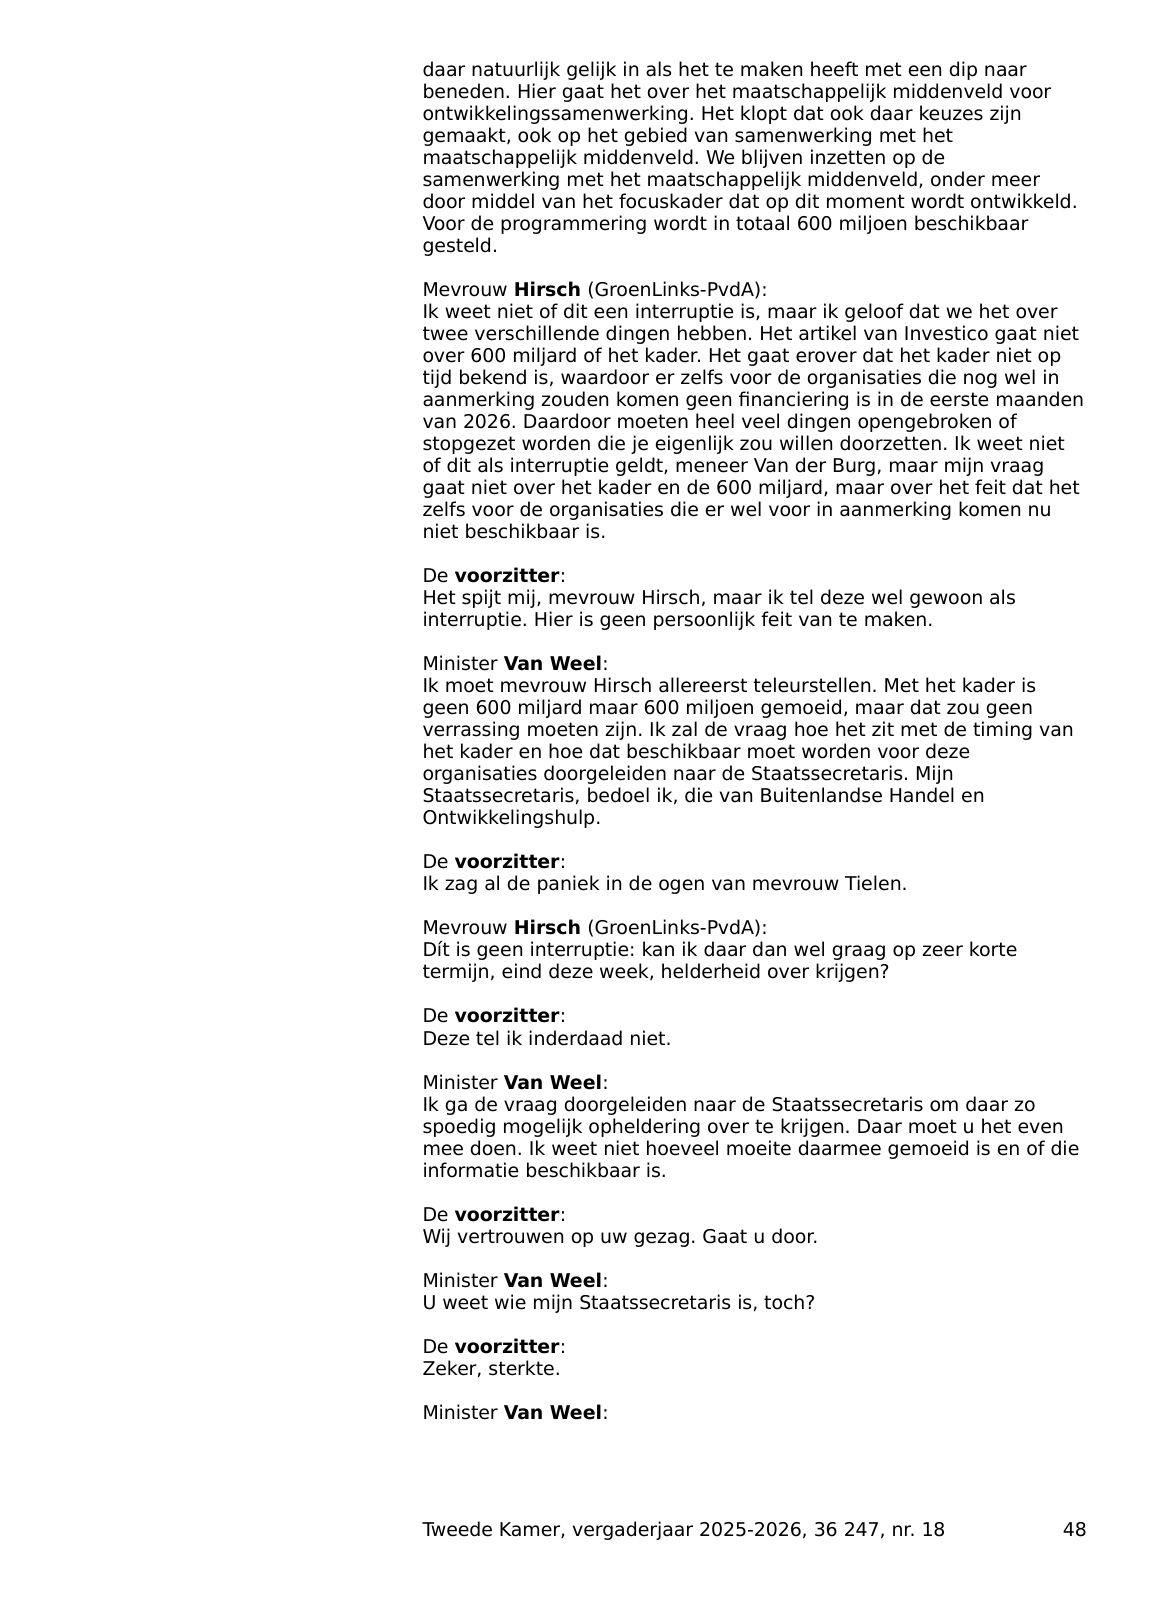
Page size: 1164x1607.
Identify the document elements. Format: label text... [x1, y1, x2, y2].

text Mevrouw Hirsch (GroenLinks-PvdA): [422, 279, 1087, 301]
text Mevrouw Hirsch (GroenLinks-PvdA): [422, 917, 1087, 939]
text Ik ga de vraag doorgeleiden naar de Staatssecretaris om daar zo spoedig mogelijk opheldering over te krijgen. Daar moet u het even mee doen. Ik weet niet hoeveel moeite daarmee gemoeid is en of die informatie beschikbaar is. [422, 1093, 1087, 1181]
text Minister Van Weel: [422, 1270, 1087, 1292]
text De voorzitter: [422, 565, 1087, 587]
text Dít is geen interruptie: kan ik daar dan wel graag op zeer korte termijn, eind deze week, helderheid over krijgen? [422, 939, 1087, 983]
text Minister Van Weel: [422, 653, 1087, 675]
text De voorzitter: [422, 1005, 1087, 1027]
text Zeker, sterkte. [422, 1358, 1087, 1380]
text De voorzitter: [422, 1336, 1087, 1358]
text Het spijt mij, mevrouw Hirsch, maar ik tel deze wel gewoon als interruptie. Hier is geen persoonlijk feit van te maken. [422, 587, 1087, 631]
text Minister Van Weel: [422, 1072, 1087, 1093]
text De voorzitter: [422, 851, 1087, 873]
text De voorzitter: [422, 1204, 1087, 1226]
text Minister Van Weel: [422, 1402, 1087, 1424]
text Deze tel ik inderdaad niet. [422, 1027, 1087, 1049]
text Ik zag al de paniek in de ogen van mevrouw Tielen. [422, 873, 1087, 895]
text Ik weet niet of dit een interruptie is, maar ik geloof dat we het over twee verschillende dingen hebben. Het artikel van Investico gaat niet over 600 miljard of het kader. Het gaat erover dat het kader niet op tijd bekend is, waardoor er zelfs voor de organisaties die nog wel in aanmerking zouden komen geen financiering is in de eerste maanden van 2026. Daardoor moeten heel veel dingen opengebroken of stopgezet worden die je eigenlijk zou willen doorzetten. Ik weet niet of dit als interruptie geldt, meneer Van der Burg, maar mijn vraag gaat niet over het kader en de 600 miljard, maar over het feit dat het zelfs voor de organisaties die er wel voor in aanmerking komen nu niet beschikbaar is. [422, 301, 1087, 543]
text daar natuurlijk gelijk in als het te maken heeft met een dip naar beneden. Hier gaat het over het maatschappelijk middenveld voor ontwikkelingssamenwerking. Het klopt dat ook daar keuzes zijn gemaakt, ook op het gebied van samenwerking met het maatschappelijk middenveld. We blijven inzetten op de samenwerking met het maatschappelijk middenveld, onder meer door middel van het focuskader dat op dit moment wordt ontwikkeld. Voor de programmering wordt in totaal 600 miljoen beschikbaar gesteld. [422, 59, 1087, 257]
text U weet wie mijn Staatssecretaris is, toch? [422, 1292, 1087, 1314]
text Wij vertrouwen op uw gezag. Gaat u door. [422, 1226, 1087, 1248]
text Ik moet mevrouw Hirsch allereerst teleurstellen. Met het kader is geen 600 miljard maar 600 miljoen gemoeid, maar dat zou geen verrassing moeten zijn. Ik zal de vraag hoe het zit met de timing van het kader en hoe dat beschikbaar moet worden voor deze organisaties doorgeleiden naar de Staatssecretaris. Mijn Staatssecretaris, bedoel ik, die van Buitenlandse Handel en Ontwikkelingshulp. [422, 675, 1087, 829]
